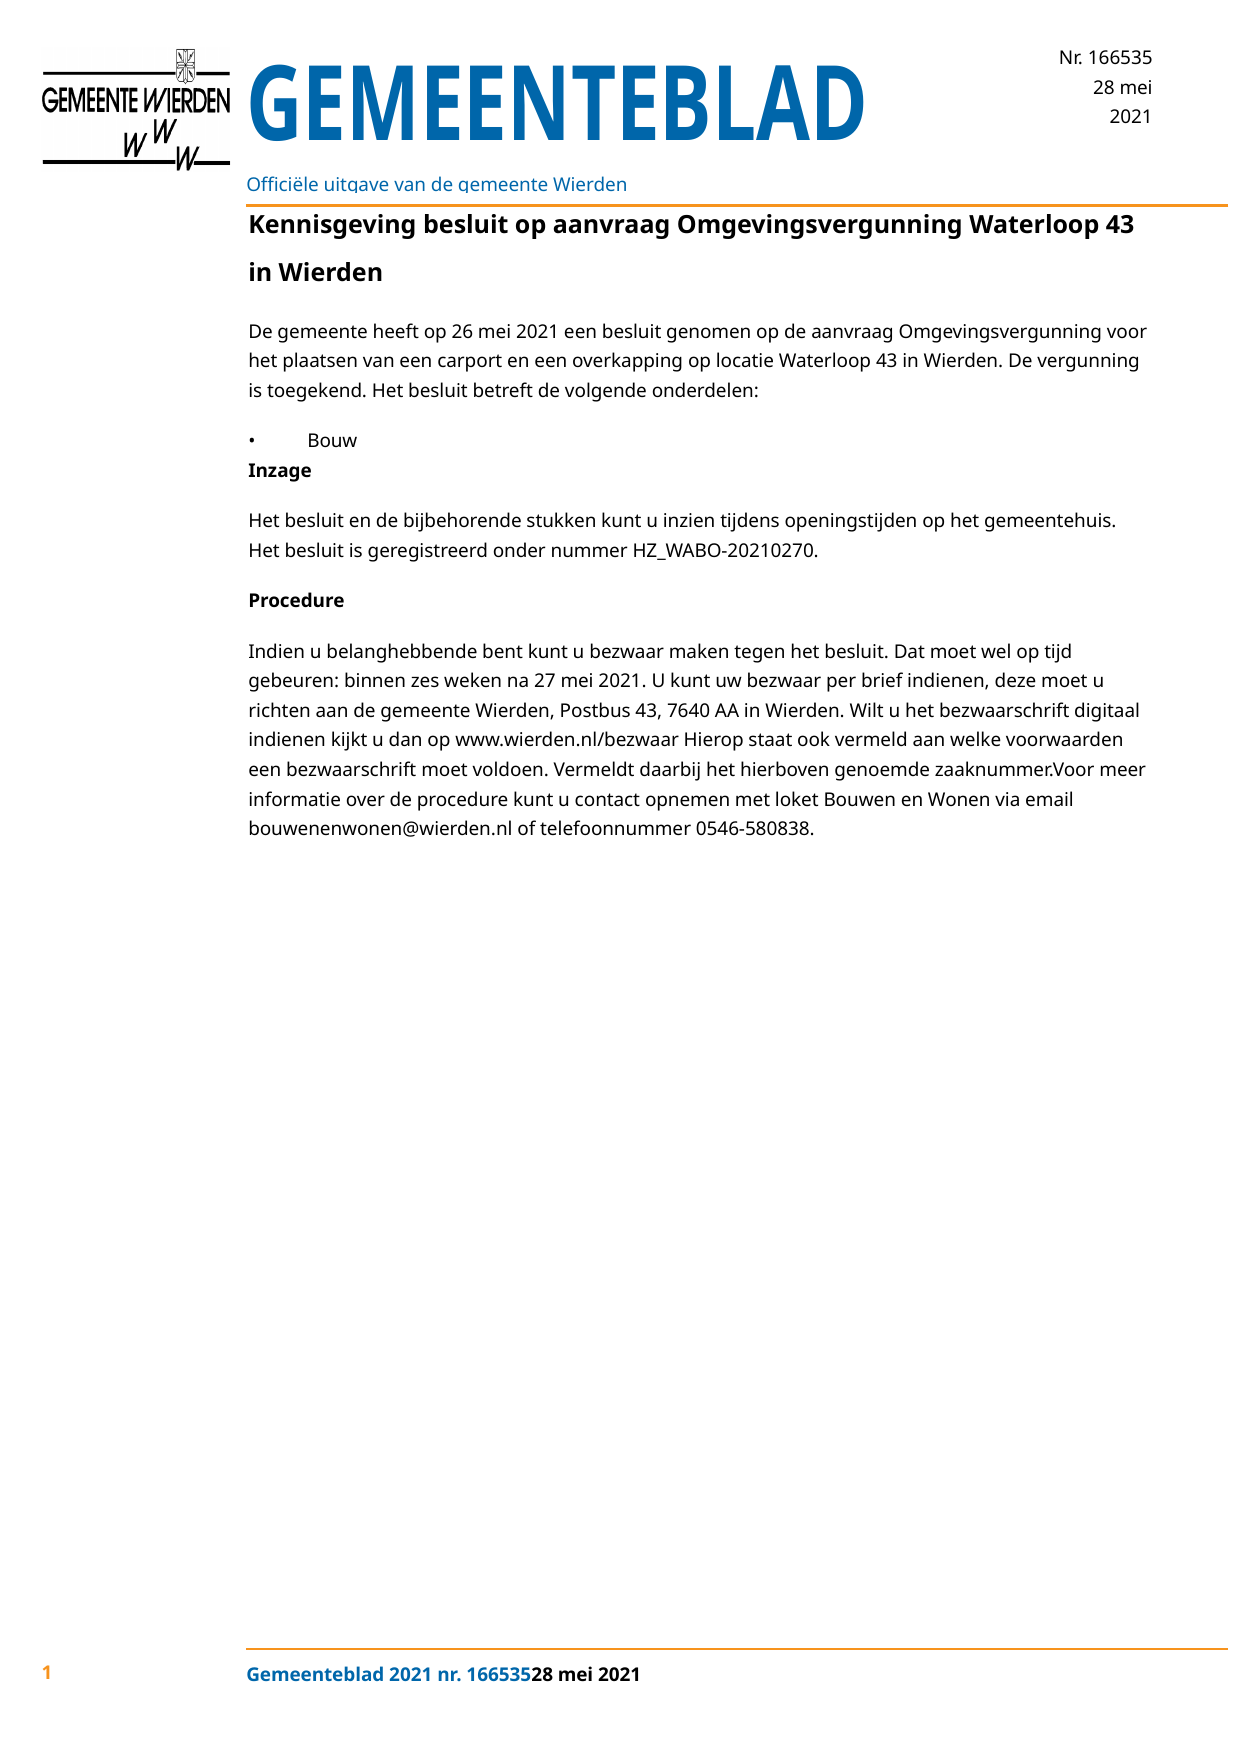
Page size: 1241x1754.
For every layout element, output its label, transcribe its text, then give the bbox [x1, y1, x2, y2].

text Indien u belanghebbende bent kunt u bezwaar maken tegen het besluit. Dat moet wel op tijd gebeuren: binnen zes weken na 27 mei 2021. U kunt uw bezwaar per brief indienen, deze moet u richten aan de gemeente Wierden, Postbus 43, 7640 AA in Wierden. Wilt u het bezwaarschrift digitaal indienen kijkt u dan op www.wierden.nl/bezwaar Hierop staat ook vermeld aan welke voorwaarden een bezwaarschrift moet voldoen. Vermeldt daarbij het hierboven genoemde zaaknummer.Voor meer informatie over de procedure kunt u contact opnemen met loket Bouwen en Wonen via email bouwenenwonen@wierden.nl of telefoonnummer 0546-580838. [248, 638, 1152, 841]
text Kennisgeving besluit op aanvraag Omgevingsvergunning Waterloop 43 in Wierden [248, 207, 1152, 288]
picture [41, 47, 231, 172]
list Bouw [248, 427, 1152, 453]
text Procedure [248, 587, 1152, 613]
text Inzage [248, 457, 1152, 483]
text Het besluit en de bijbehorende stukken kunt u inzien tijdens openingstijden op het gemeentehuis. Het besluit is geregistreerd onder nummer HZ_WABO-20210270. [248, 507, 1152, 563]
text De gemeente heeft op 26 mei 2021 een besluit genomen op de aanvraag Omgevingsvergunning voor het plaatsen van een carport en een overkapping op locatie Waterloop 43 in Wierden. De vergunning is toegekend. Het besluit betreft de volgende onderdelen: [248, 318, 1152, 403]
